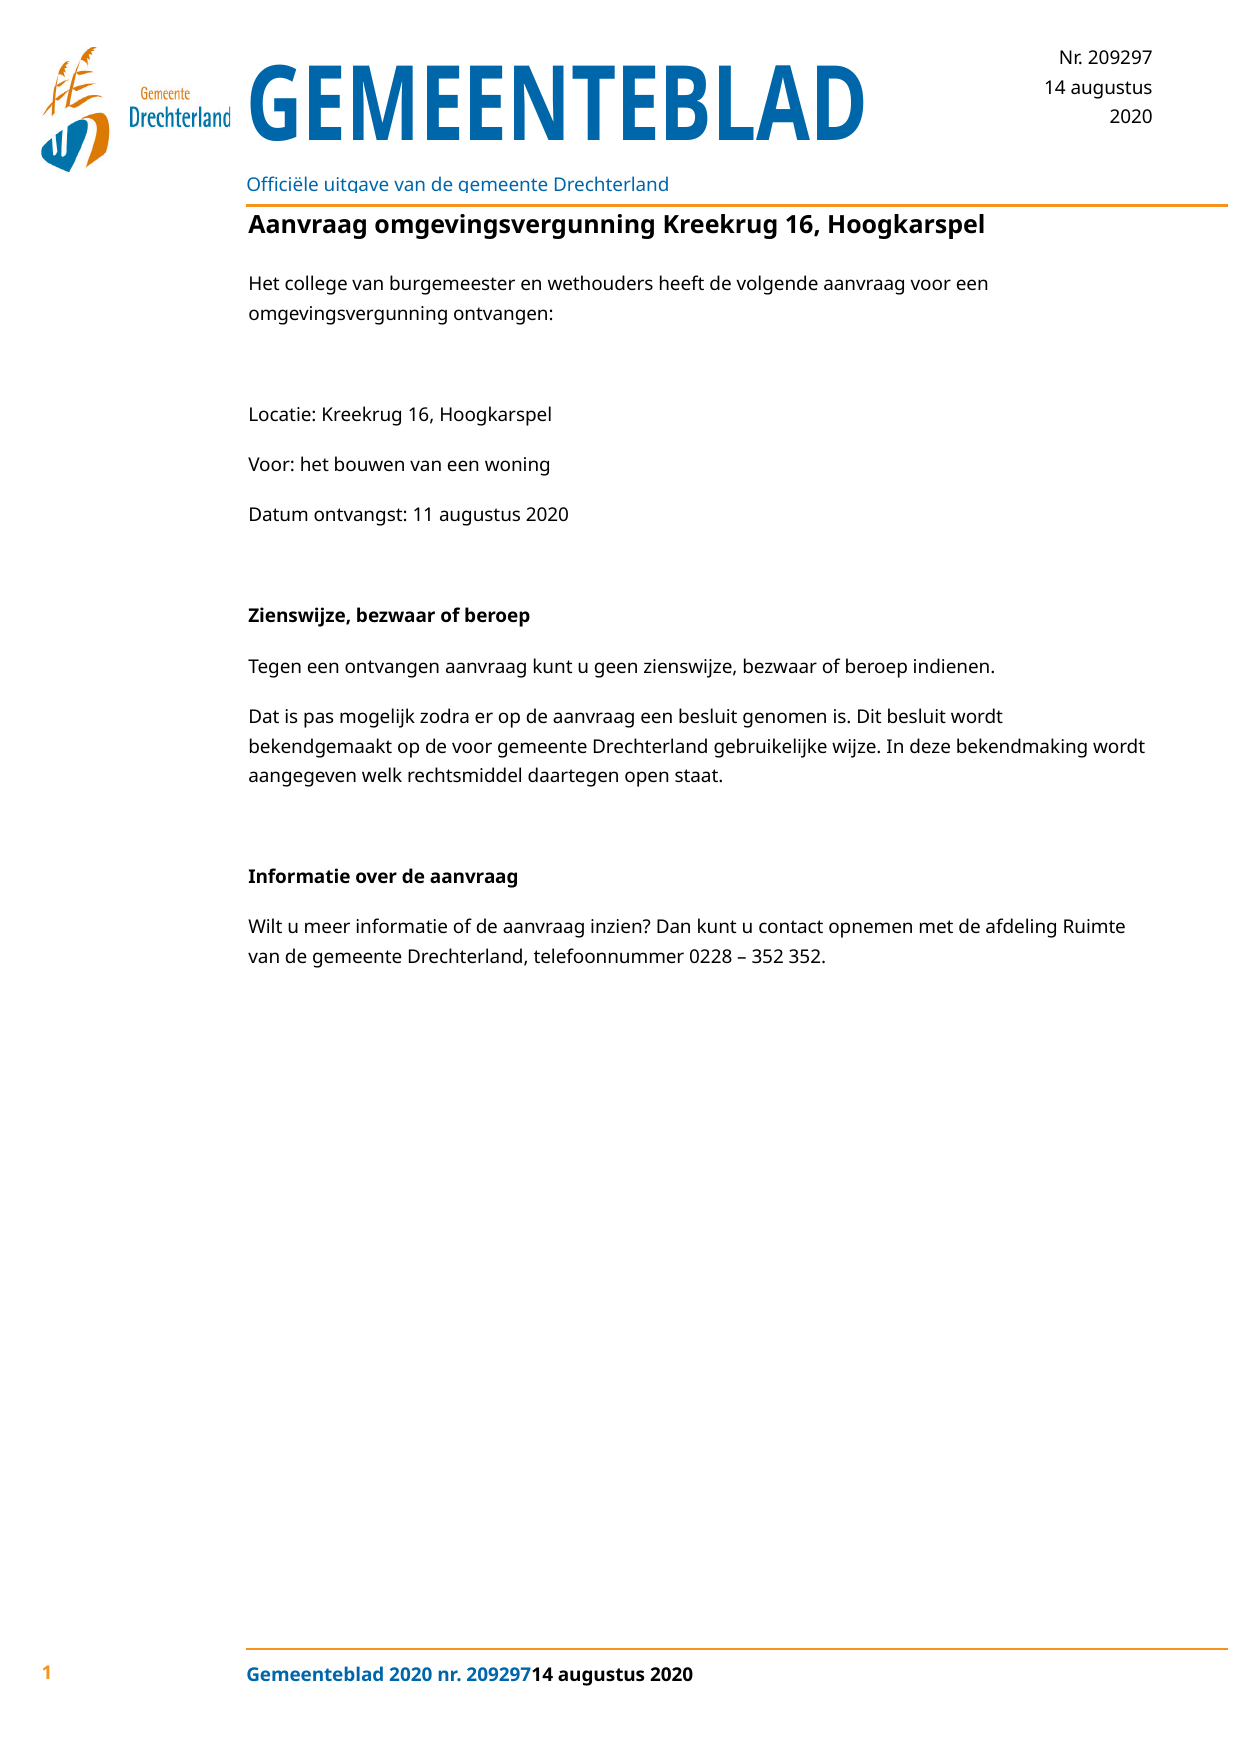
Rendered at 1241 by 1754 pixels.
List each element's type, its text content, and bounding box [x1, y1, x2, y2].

text Locatie: Kreekrug 16, Hoogkarspel [248, 401, 1152, 426]
text Datum ontvangst: 11 augustus 2020 [248, 502, 1152, 527]
text Tegen een ontvangen aanvraag kunt u geen zienswijze, bezwaar of beroep indienen. [248, 653, 1152, 678]
text Het college van burgemeester en wethouders heeft de volgende aanvraag voor een omgevingsvergunning ontvangen: [248, 270, 1152, 326]
text Wilt u meer informatie of de aanvraag inzien? Dan kunt u contact opnemen met de afdeling Ruimte van de gemeente Drechterland, telefoonnummer 0228 – 352 352. [248, 914, 1152, 969]
text Dat is pas mogelijk zodra er op de aanvraag een besluit genomen is. Dit besluit wordt bekendgemaakt op de voor gemeente Drechterland gebruikelijke wijze. In deze bekendmaking wordt aangegeven welk rechtsmiddel daartegen open staat. [248, 703, 1152, 788]
picture [41, 47, 231, 172]
text Informatie over de aanvraag [248, 863, 1152, 889]
picture [226, 115, 231, 124]
text Zienswijze, bezwaar of beroep [248, 602, 1152, 628]
text Aanvraag omgevingsvergunning Kreekrug 16, Hoogkarspel [248, 207, 1152, 241]
text Voor: het bouwen van een woning [248, 451, 1152, 477]
picture [41, 158, 64, 172]
